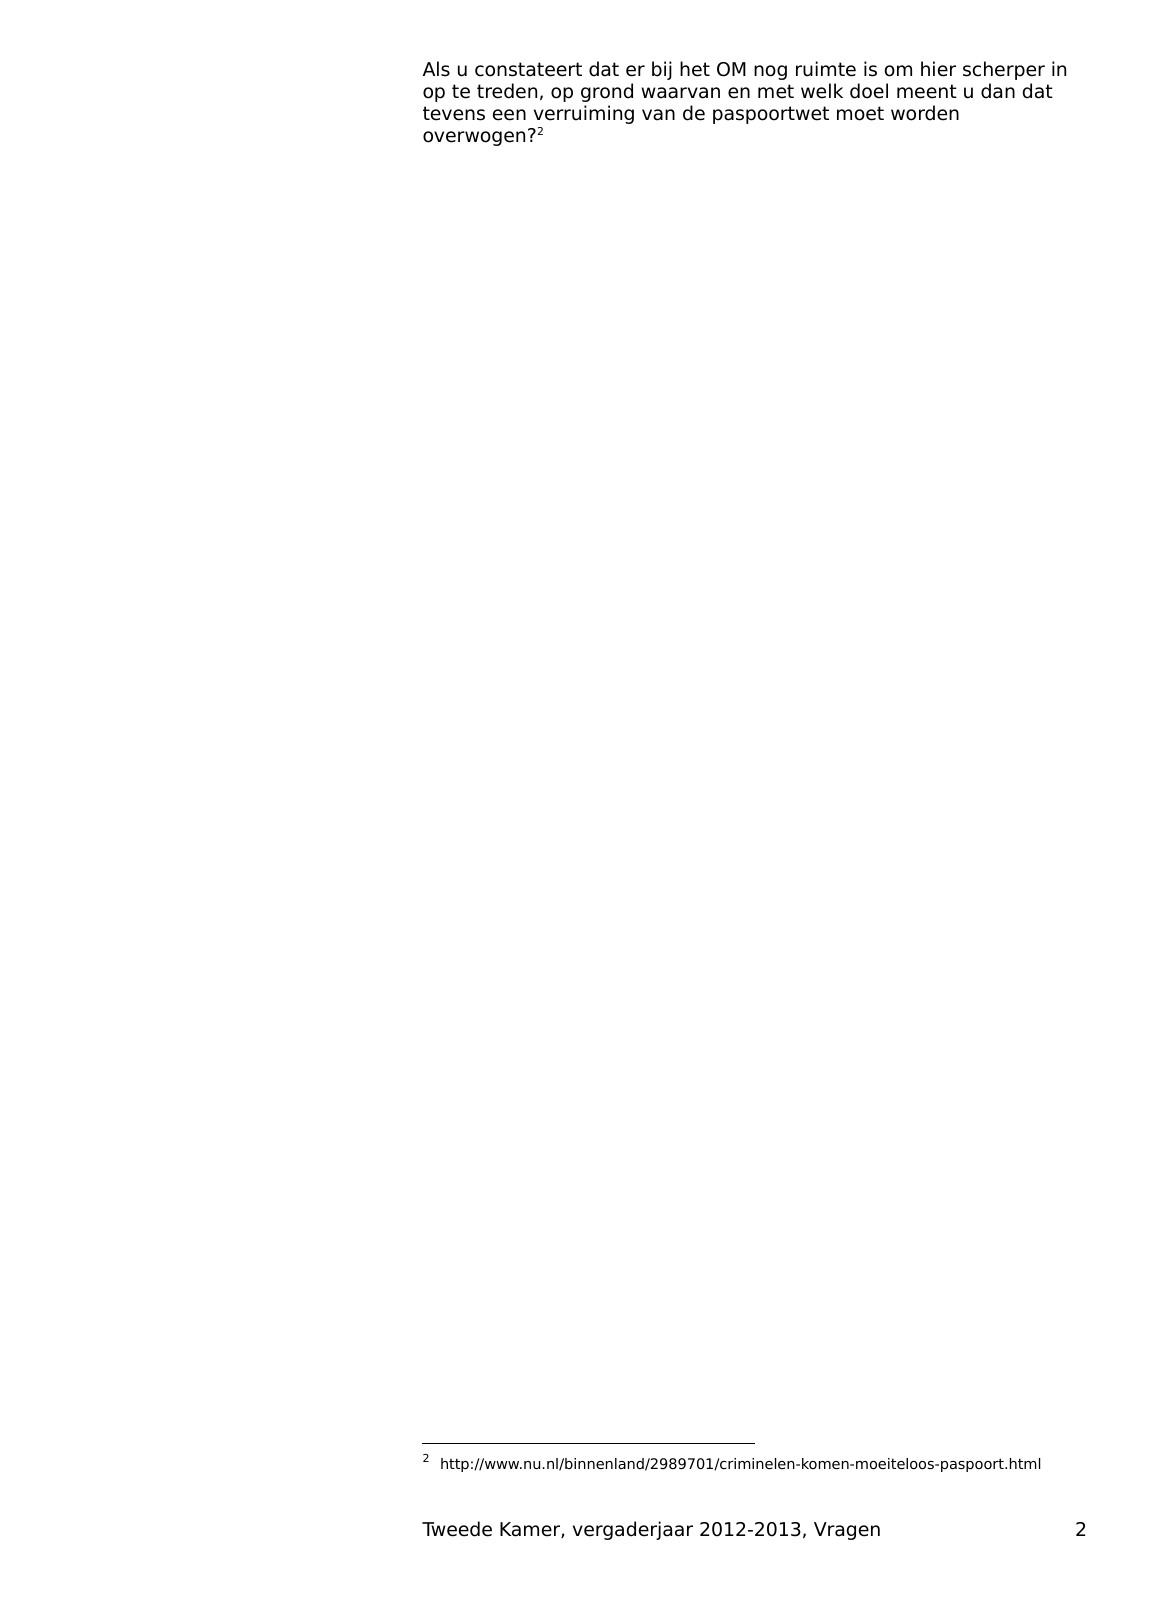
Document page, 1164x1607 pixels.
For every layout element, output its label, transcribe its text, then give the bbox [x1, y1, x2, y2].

text Als u constateert dat er bij het OM nog ruimte is om hier scherper in op te treden, op grond waarvan en met welk doel meent u dan dat tevens een verruiming van de paspoortwet moet worden overwogen? [422, 59, 1087, 147]
text http://www.nu.nl/binnenland/2989701/criminelen-komen-moeiteloos-paspoort.html [422, 1452, 1087, 1474]
